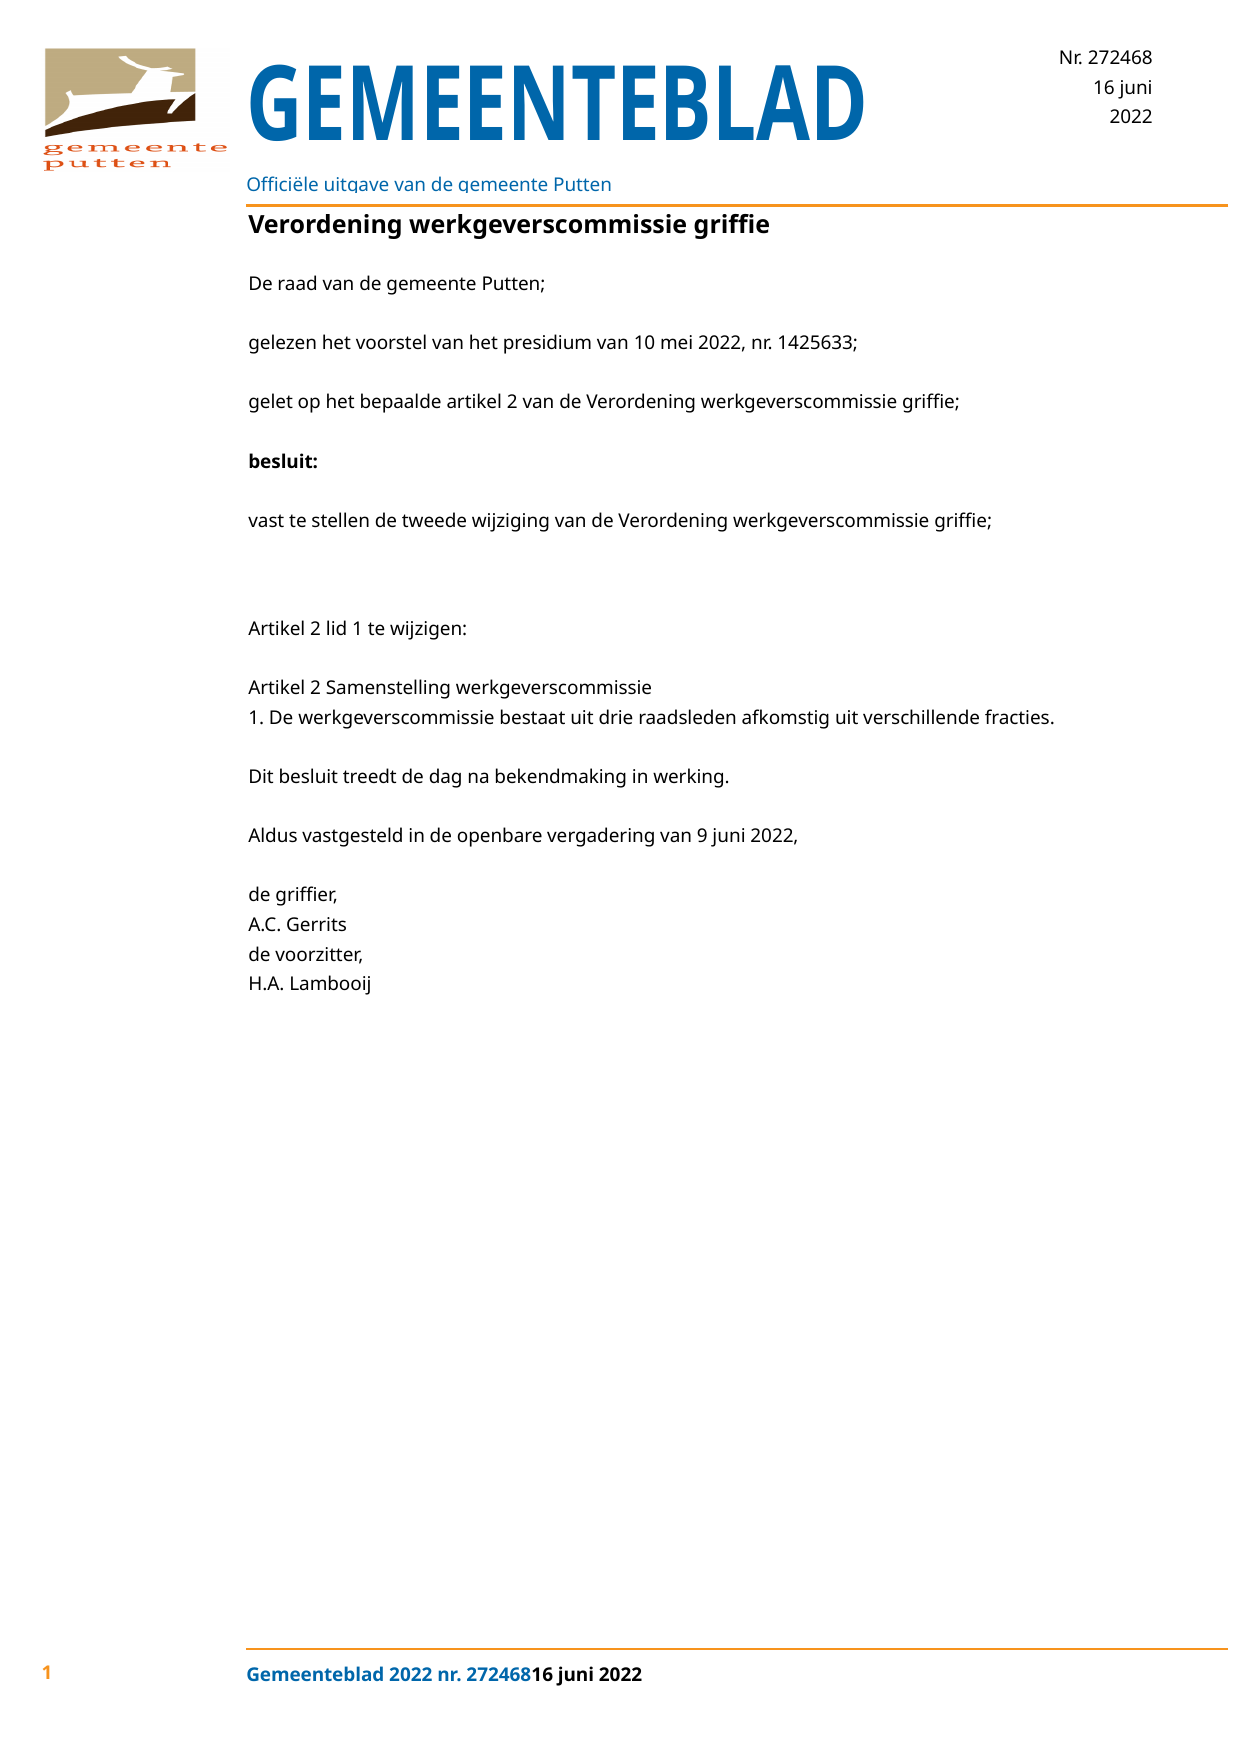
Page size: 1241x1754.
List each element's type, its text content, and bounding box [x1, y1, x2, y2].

text Aldus vastgesteld in de openbare vergadering van 9 juni 2022, [248, 822, 1152, 848]
text gelet op het bepaalde artikel 2 van de Verordening werkgeverscommissie griffie; [248, 389, 1152, 414]
picture [41, 47, 231, 172]
text Dit besluit treedt de dag na bekendmaking in werking. [248, 763, 1152, 789]
text Artikel 2 lid 1 te wijzigen: [248, 615, 1152, 641]
text A.C. Gerrits [248, 911, 1152, 937]
text de griffier, [248, 882, 1152, 907]
text H.A. Lambooij [248, 970, 1152, 996]
text vast te stellen de tweede wijziging van de Verordening werkgeverscommissie griffie; [248, 507, 1152, 533]
text besluit: [248, 448, 1152, 473]
text 1. De werkgeverscommissie bestaat uit drie raadsleden afkomstig uit verschillende fracties. [248, 704, 1152, 730]
text gelezen het voorstel van het presidium van 10 mei 2022, nr. 1425633; [248, 329, 1152, 355]
text De raad van de gemeente Putten; [248, 270, 1152, 296]
text Verordening werkgeverscommissie griffie [248, 207, 1152, 241]
text de voorzitter, [248, 941, 1152, 967]
text Artikel 2 Samenstelling werkgeverscommissie [248, 674, 1152, 700]
